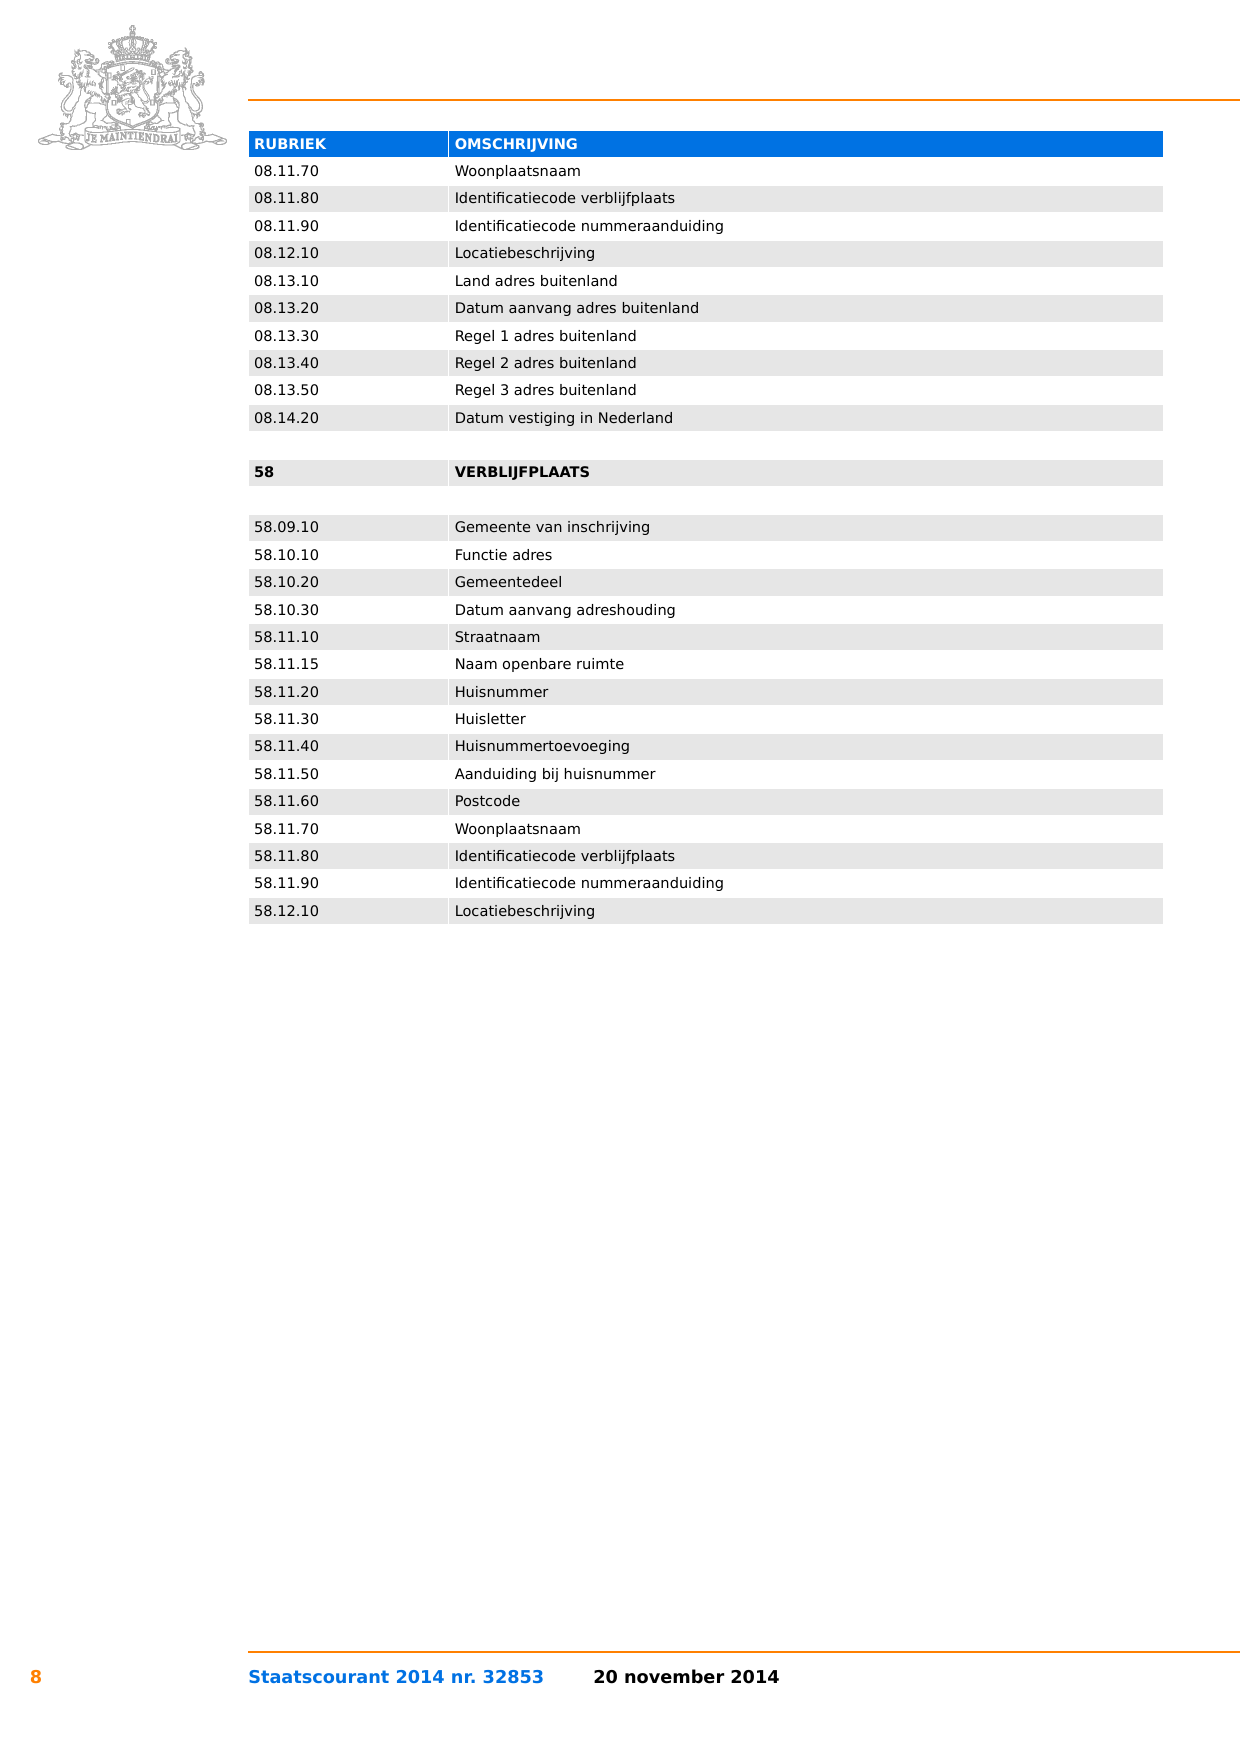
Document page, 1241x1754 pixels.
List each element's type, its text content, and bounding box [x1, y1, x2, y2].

table_cell 08.12.10 [249, 241, 448, 267]
table_cell 08.14.20 [249, 405, 448, 431]
table_cell Datum aanvang adres buitenland [449, 295, 1163, 322]
table_cell 58.10.20 [249, 569, 448, 596]
table_cell 58.11.40 [249, 734, 448, 760]
table_cell Identificatiecode nummeraanduiding [449, 213, 1163, 239]
table_cell 58.11.70 [249, 816, 448, 842]
table_cell Datum aanvang adreshouding [449, 597, 1163, 623]
table_cell 58.11.10 [249, 624, 448, 650]
table_cell Aanduiding bij huisnummer [449, 761, 1163, 787]
table_cell 08.11.80 [249, 186, 448, 212]
table_cell 58.11.50 [249, 761, 448, 787]
table_cell Huisnummertoevoeging [449, 734, 1163, 760]
table_cell 08.11.90 [249, 213, 448, 239]
table_cell Datum vestiging in Nederland [449, 405, 1163, 431]
table_cell 58.11.20 [249, 679, 448, 705]
table_cell 58.12.10 [249, 898, 448, 924]
table_cell 08.11.70 [249, 158, 448, 185]
table_cell Huisletter [449, 706, 1163, 733]
table_cell Land adres buitenland [449, 268, 1163, 294]
table_cell 58 [249, 460, 448, 486]
table_cell Straatnaam [449, 624, 1163, 650]
table_cell 08.13.50 [249, 378, 448, 404]
table_cell Postcode [449, 789, 1163, 815]
table_cell 58.10.30 [249, 597, 448, 623]
table_cell Identificatiecode verblijfplaats [449, 186, 1163, 212]
table_cell Functie adres [449, 542, 1163, 568]
table_cell 58.11.15 [249, 651, 448, 678]
picture [38, 25, 227, 150]
table_cell [449, 487, 1163, 513]
table_cell [249, 487, 448, 513]
table_cell 58.11.60 [249, 789, 448, 815]
table_cell VERBLIJFPLAATS [449, 460, 1163, 486]
table_cell 08.13.10 [249, 268, 448, 294]
table_cell Locatiebeschrijving [449, 898, 1163, 924]
table_cell 08.13.20 [249, 295, 448, 322]
table_cell Regel 1 adres buitenland [449, 323, 1163, 349]
table_cell Regel 2 adres buitenland [449, 350, 1163, 376]
table_cell 58.11.30 [249, 706, 448, 733]
table_cell Locatiebeschrijving [449, 241, 1163, 267]
table_cell Gemeente van inschrijving [449, 515, 1163, 541]
table_cell 58.11.90 [249, 871, 448, 897]
table_cell Woonplaatsnaam [449, 158, 1163, 185]
table_cell Woonplaatsnaam [449, 816, 1163, 842]
table_cell Identificatiecode nummeraanduiding [449, 871, 1163, 897]
table_cell Huisnummer [449, 679, 1163, 705]
table_cell 58.10.10 [249, 542, 448, 568]
table_cell 58.09.10 [249, 515, 448, 541]
table_cell 58.11.80 [249, 843, 448, 869]
table_cell Naam openbare ruimte [449, 651, 1163, 678]
table_cell Gemeentedeel [449, 569, 1163, 596]
table_cell 08.13.30 [249, 323, 448, 349]
table_cell Regel 3 adres buitenland [449, 378, 1163, 404]
table_header RUBRIEK [249, 131, 448, 157]
table_cell Identificatiecode verblijfplaats [449, 843, 1163, 869]
table_cell [249, 432, 448, 459]
table_cell 08.13.40 [249, 350, 448, 376]
table_header OMSCHRIJVING [449, 131, 1163, 157]
table_cell [449, 432, 1163, 459]
